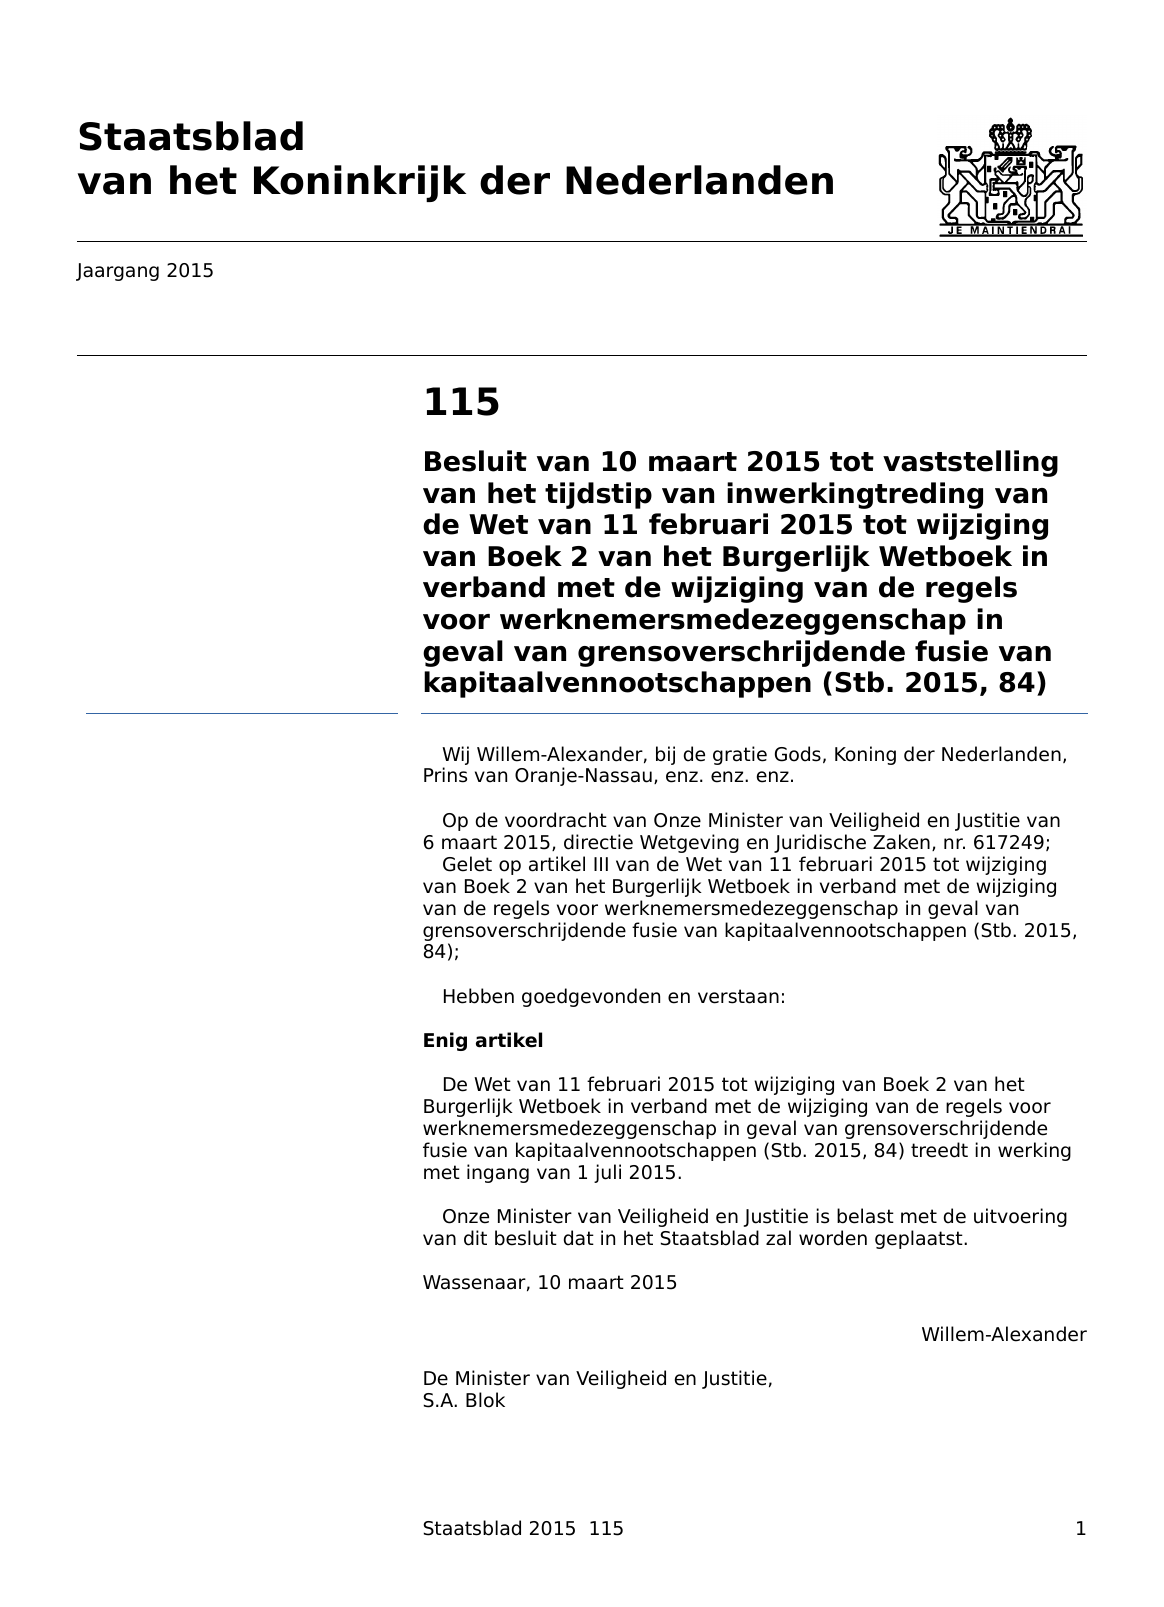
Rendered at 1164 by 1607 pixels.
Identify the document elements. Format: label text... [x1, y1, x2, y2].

picture [936, 115, 1087, 240]
text Wassenaar, 10 maart 2015 [422, 1272, 1087, 1294]
subtitle 115 [422, 381, 1087, 424]
text Willem-Alexander [422, 1324, 1087, 1346]
text De Wet van 11 februari 2015 tot wijziging van Boek 2 van het Burgerlijk Wetboek in verband met de wijziging van de regels voor werknemersmedezeggenschap in geval van grensoverschrijdende fusie van kapitaalvennootschappen (Stb. 2015, 84) treedt in werking met ingang van 1 juli 2015. [422, 1074, 1087, 1184]
table_header [886, 100, 1087, 241]
text Besluit van 10 maart 2015 tot vaststelling van het tijdstip van inwerkingtreding van de Wet van 11 februari 2015 tot wijziging van Boek 2 van het Burgerlijk Wetboek in verband met de wijziging van de regels voor werknemersmedezeggenschap in geval van grensoverschrijdende fusie van kapitaalvennootschappen (Stb. 2015, 84) [422, 447, 1087, 699]
text Onze Minister van Veiligheid en Justitie is belast met de uitvoering van dit besluit dat in het Staatsblad zal worden geplaatst. [422, 1206, 1087, 1250]
text Op de voordracht van Onze Minister van Veiligheid en Justitie van 6 maart 2015, directie Wetgeving en Juridische Zaken, nr. 617249; [422, 809, 1087, 853]
text Hebben goedgevonden en verstaan: [422, 986, 1087, 1008]
text De Minister van Veiligheid en Justitie, S.A. Blok [422, 1368, 1087, 1412]
table_cell Jaargang 2015 [77, 242, 1087, 355]
text Gelet op artikel III van de Wet van 11 februari 2015 tot wijziging van Boek 2 van het Burgerlijk Wetboek in verband met de wijziging van de regels voor werknemersmedezeggenschap in geval van grensoverschrijdende fusie van kapitaalvennootschappen (Stb. 2015, 84); [422, 853, 1087, 963]
text Wij Willem-Alexander, bij de gratie Gods, Koning der Nederlanden, Prins van Oranje-Nassau, enz. enz. enz. [422, 743, 1087, 787]
subtitle Enig artikel [422, 1030, 1087, 1052]
table_header Staatsblad van het Koninkrijk der Nederlanden [77, 100, 886, 241]
